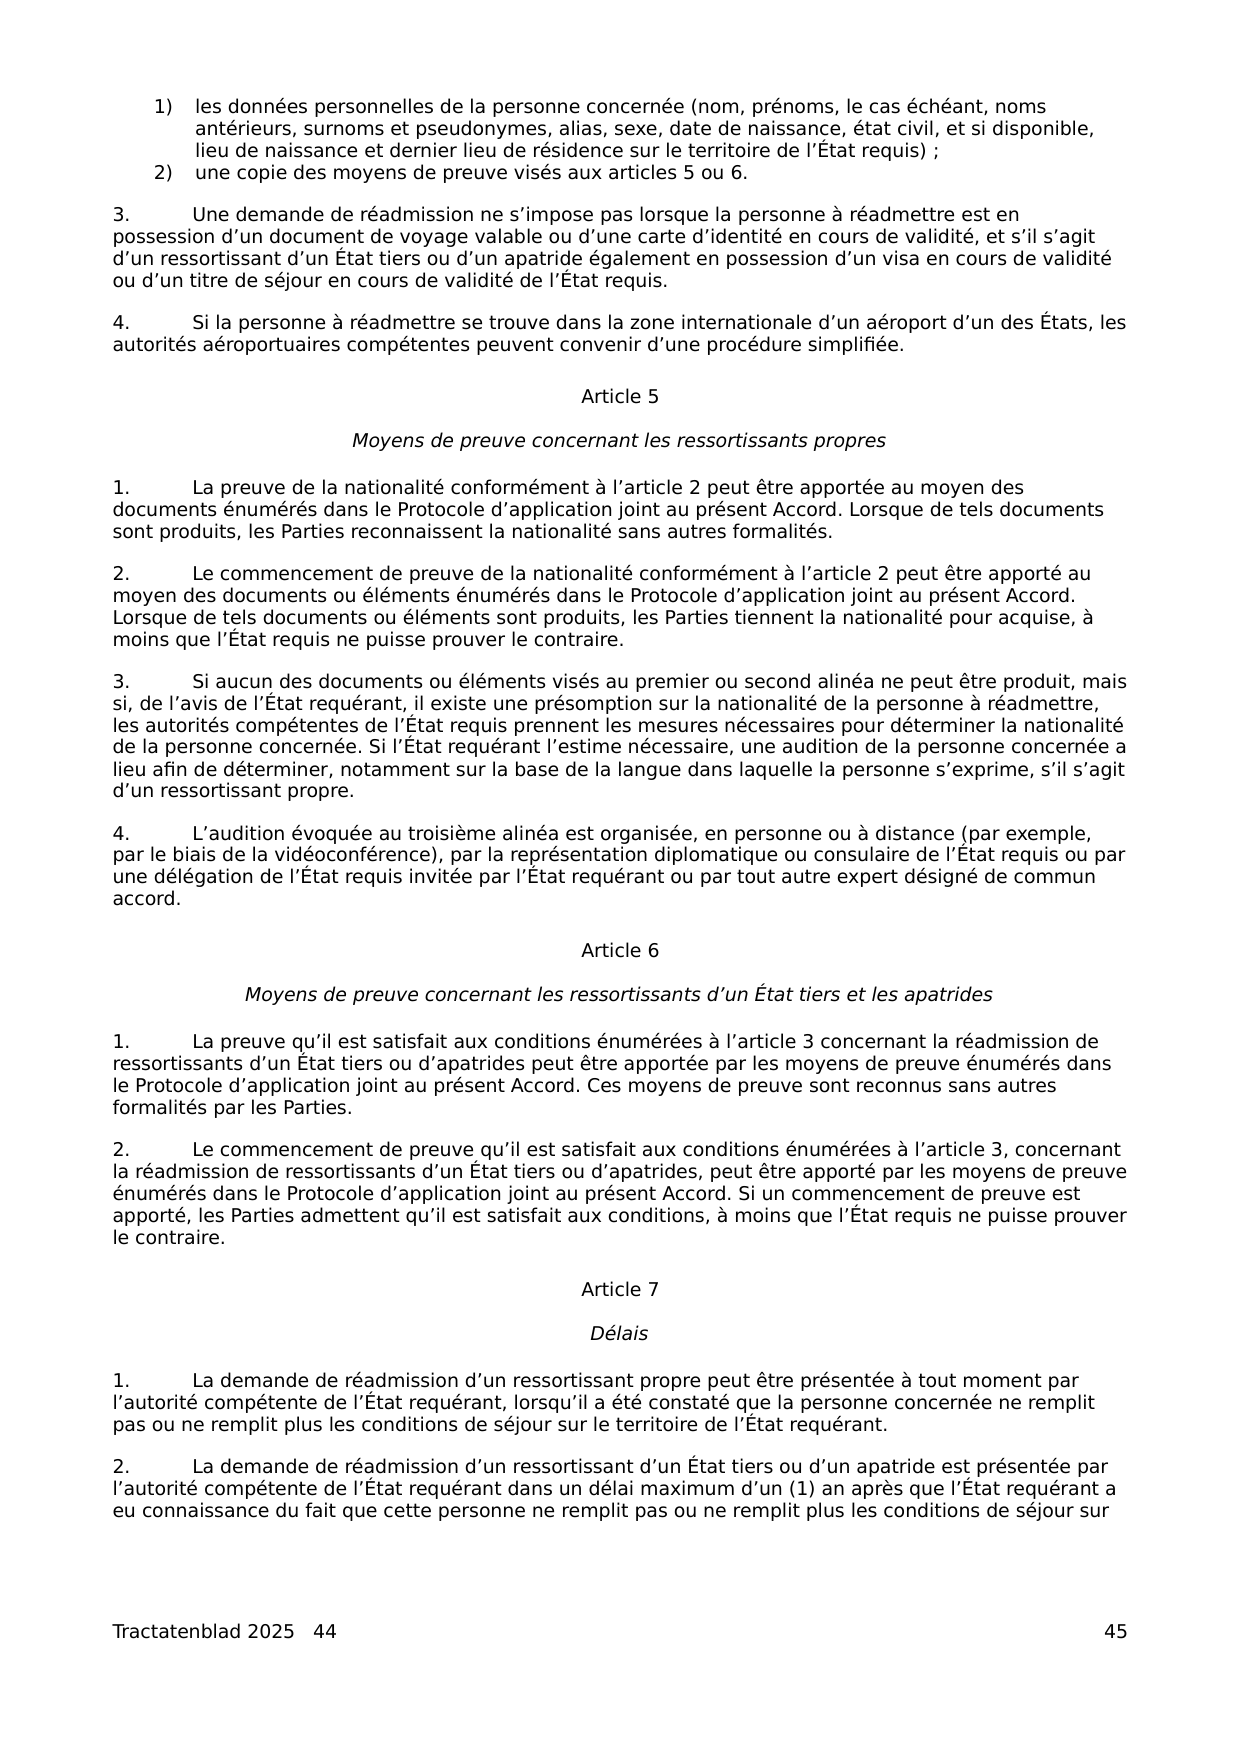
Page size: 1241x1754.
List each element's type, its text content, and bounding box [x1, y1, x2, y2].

text 3. Une demande de réadmission ne s’impose pas lorsque la personne à réadmettre est en possession d’un document de voyage valable ou d’une carte d’identité en cours de validité, et s’il s’agit d’un ressortissant d’un État tiers ou d’un apatride également en possession d’un visa en cours de validité ou d’un titre de séjour en cours de validité de l’État requis. [112, 204, 1128, 292]
text 1) les données personnelles de la personne concernée (nom, prénoms, le cas échéant, noms antérieurs, surnoms et pseudonymes, alias, sexe, date de naissance, état civil, et si disponible, lieu de naissance et dernier lieu de résidence sur le territoire de l’État requis) ; [153, 96, 1128, 162]
text 1. La preuve qu’il est satisfait aux conditions énumérées à l’article 3 concernant la réadmission de ressortissants d’un État tiers ou d’apatrides peut être apportée par les moyens de preuve énumérés dans le Protocole d’application joint au présent Accord. Ces moyens de preuve sont reconnus sans autres formalités par les Parties. [112, 1031, 1128, 1119]
text 2) une copie des moyens de preuve visés aux articles 5 ou 6. [153, 162, 1128, 184]
text 1. La preuve de la nationalité conformément à l’article 2 peut être apportée au moyen des documents énumérés dans le Protocole d’application joint au présent Accord. Lorsque de tels documents sont produits, les Parties reconnaissent la nationalité sans autres formalités. [112, 477, 1128, 543]
text 2. Le commencement de preuve qu’il est satisfait aux conditions énumérées à l’article 3, concernant la réadmission de ressortissants d’un État tiers ou d’apatrides, peut être apporté par les moyens de preuve énumérés dans le Protocole d’application joint au présent Accord. Si un commencement de preuve est apporté, les Parties admettent qu’il est satisfait aux conditions, à moins que l’État requis ne puisse prouver le contraire. [112, 1139, 1128, 1249]
text 2. Le commencement de preuve de la nationalité conformément à l’article 2 peut être apporté au moyen des documents ou éléments énumérés dans le Protocole d’application joint au présent Accord. Lorsque de tels documents ou éléments sont produits, les Parties tiennent la nationalité pour acquise, à moins que l’État requis ne puisse prouver le contraire. [112, 563, 1128, 651]
text 4. Si la personne à réadmettre se trouve dans la zone internationale d’un aéroport d’un des États, les autorités aéroportuaires compétentes peuvent convenir d’une procédure simplifiée. [112, 312, 1128, 356]
subtitle Article 7 Délais [112, 1279, 1128, 1345]
subtitle Article 6 Moyens de preuve concernant les ressortissants d’un État tiers et les apatrides [112, 940, 1128, 1006]
text 3. Si aucun des documents ou éléments visés au premier ou second alinéa ne peut être produit, mais si, de l’avis de l’État requérant, il existe une présomption sur la nationalité de la personne à réadmettre, les autorités compétentes de l’État requis prennent les mesures nécessaires pour déterminer la nationalité de la personne concernée. Si l’État requérant l’estime nécessaire, une audition de la personne concernée a lieu afin de déterminer, notamment sur la base de la langue dans laquelle la personne s’exprime, s’il s’agit d’un ressortissant propre. [112, 671, 1128, 802]
text 1. La demande de réadmission d’un ressortissant propre peut être présentée à tout moment par l’autorité compétente de l’État requérant, lorsqu’il a été constaté que la personne concernée ne remplit pas ou ne remplit plus les conditions de séjour sur le territoire de l’État requérant. [112, 1370, 1128, 1436]
text 4. L’audition évoquée au troisième alinéa est organisée, en personne ou à distance (par exemple, par le biais de la vidéoconférence), par la représentation diplomatique ou consulaire de l’État requis ou par une délégation de l’État requis invitée par l’État requérant ou par tout autre expert désigné de commun accord. [112, 822, 1128, 910]
text 2. La demande de réadmission d’un ressortissant d’un État tiers ou d’un apatride est présentée par l’autorité compétente de l’État requérant dans un délai maximum d’un (1) an après que l’État requérant a eu connaissance du fait que cette personne ne remplit pas ou ne remplit plus les conditions de séjour sur [112, 1456, 1128, 1522]
subtitle Article 5 Moyens de preuve concernant les ressortissants propres [112, 386, 1128, 452]
